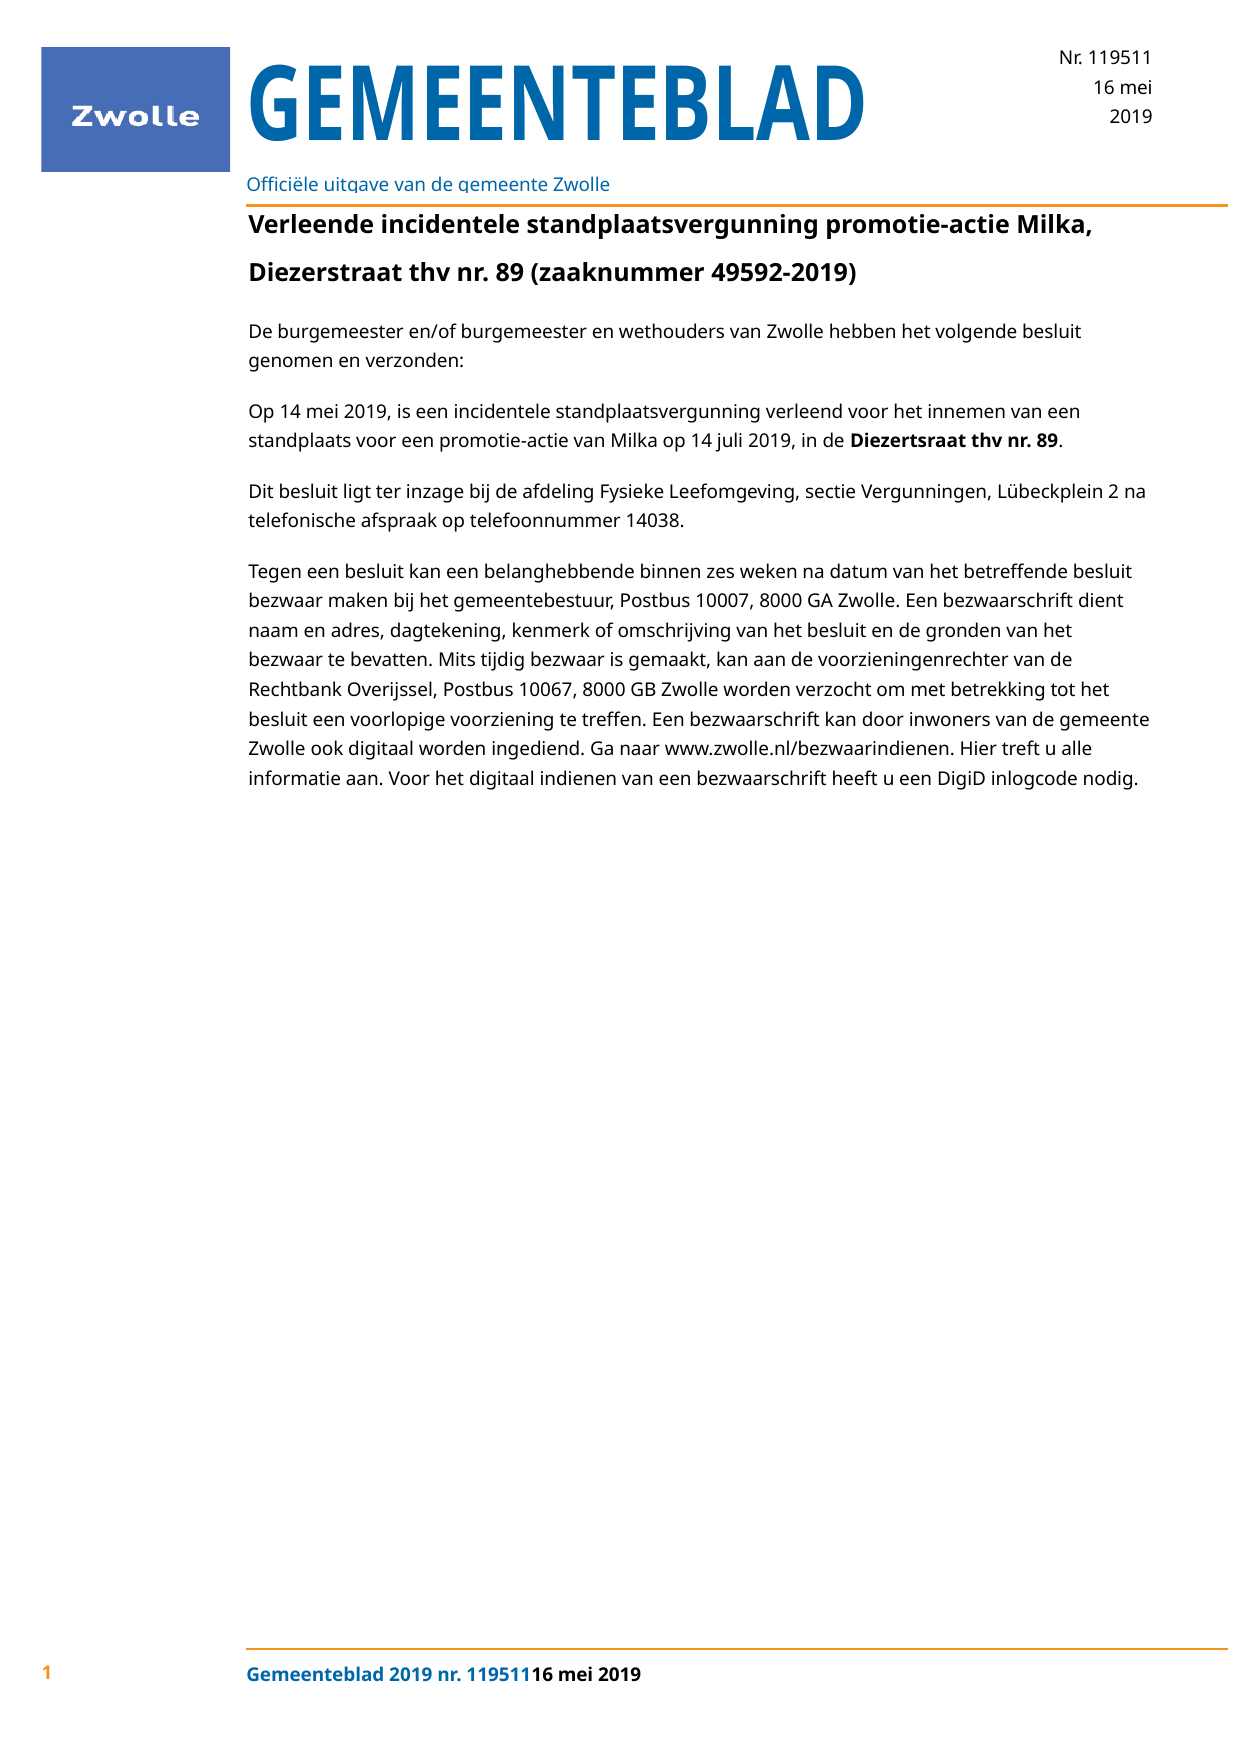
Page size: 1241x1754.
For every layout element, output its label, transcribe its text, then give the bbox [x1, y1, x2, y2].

text Op 14 mei 2019, is een incidentele standplaatsvergunning verleend voor het innemen van een standplaats voor een promotie-actie van Milka op 14 juli 2019, in de Diezertsraat thv nr. 89. [248, 398, 1152, 453]
text Dit besluit ligt ter inzage bij de afdeling Fysieke Leefomgeving, sectie Vergunningen, Lübeckplein 2 na telefonische afspraak op telefoonnummer 14038. [248, 478, 1152, 533]
picture [41, 47, 231, 172]
text De burgemeester en/of burgemeester en wethouders van Zwolle hebben het volgende besluit genomen en verzonden: [248, 318, 1152, 373]
text Tegen een besluit kan een belanghebbende binnen zes weken na datum van het betreffende besluit bezwaar maken bij het gemeentebestuur, Postbus 10007, 8000 GA Zwolle. Een bezwaarschrift dient naam en adres, dagtekening, kenmerk of omschrijving van het besluit en de gronden van het bezwaar te bevatten. Mits tijdig bezwaar is gemaakt, kan aan de voorzieningenrechter van de Rechtbank Overijssel, Postbus 10067, 8000 GB Zwolle worden verzocht om met betrekking tot het besluit een voorlopige voorziening te treffen. Een bezwaarschrift kan door inwoners van de gemeente Zwolle ook digitaal worden ingediend. Ga naar www.zwolle.nl/bezwaarindienen. Hier treft u alle informatie aan. Voor het digitaal indienen van een bezwaarschrift heeft u een DigiD inlogcode nodig. [248, 558, 1152, 791]
text Verleende incidentele standplaatsvergunning promotie-actie Milka, Diezerstraat thv nr. 89 (zaaknummer 49592-2019) [248, 207, 1152, 288]
